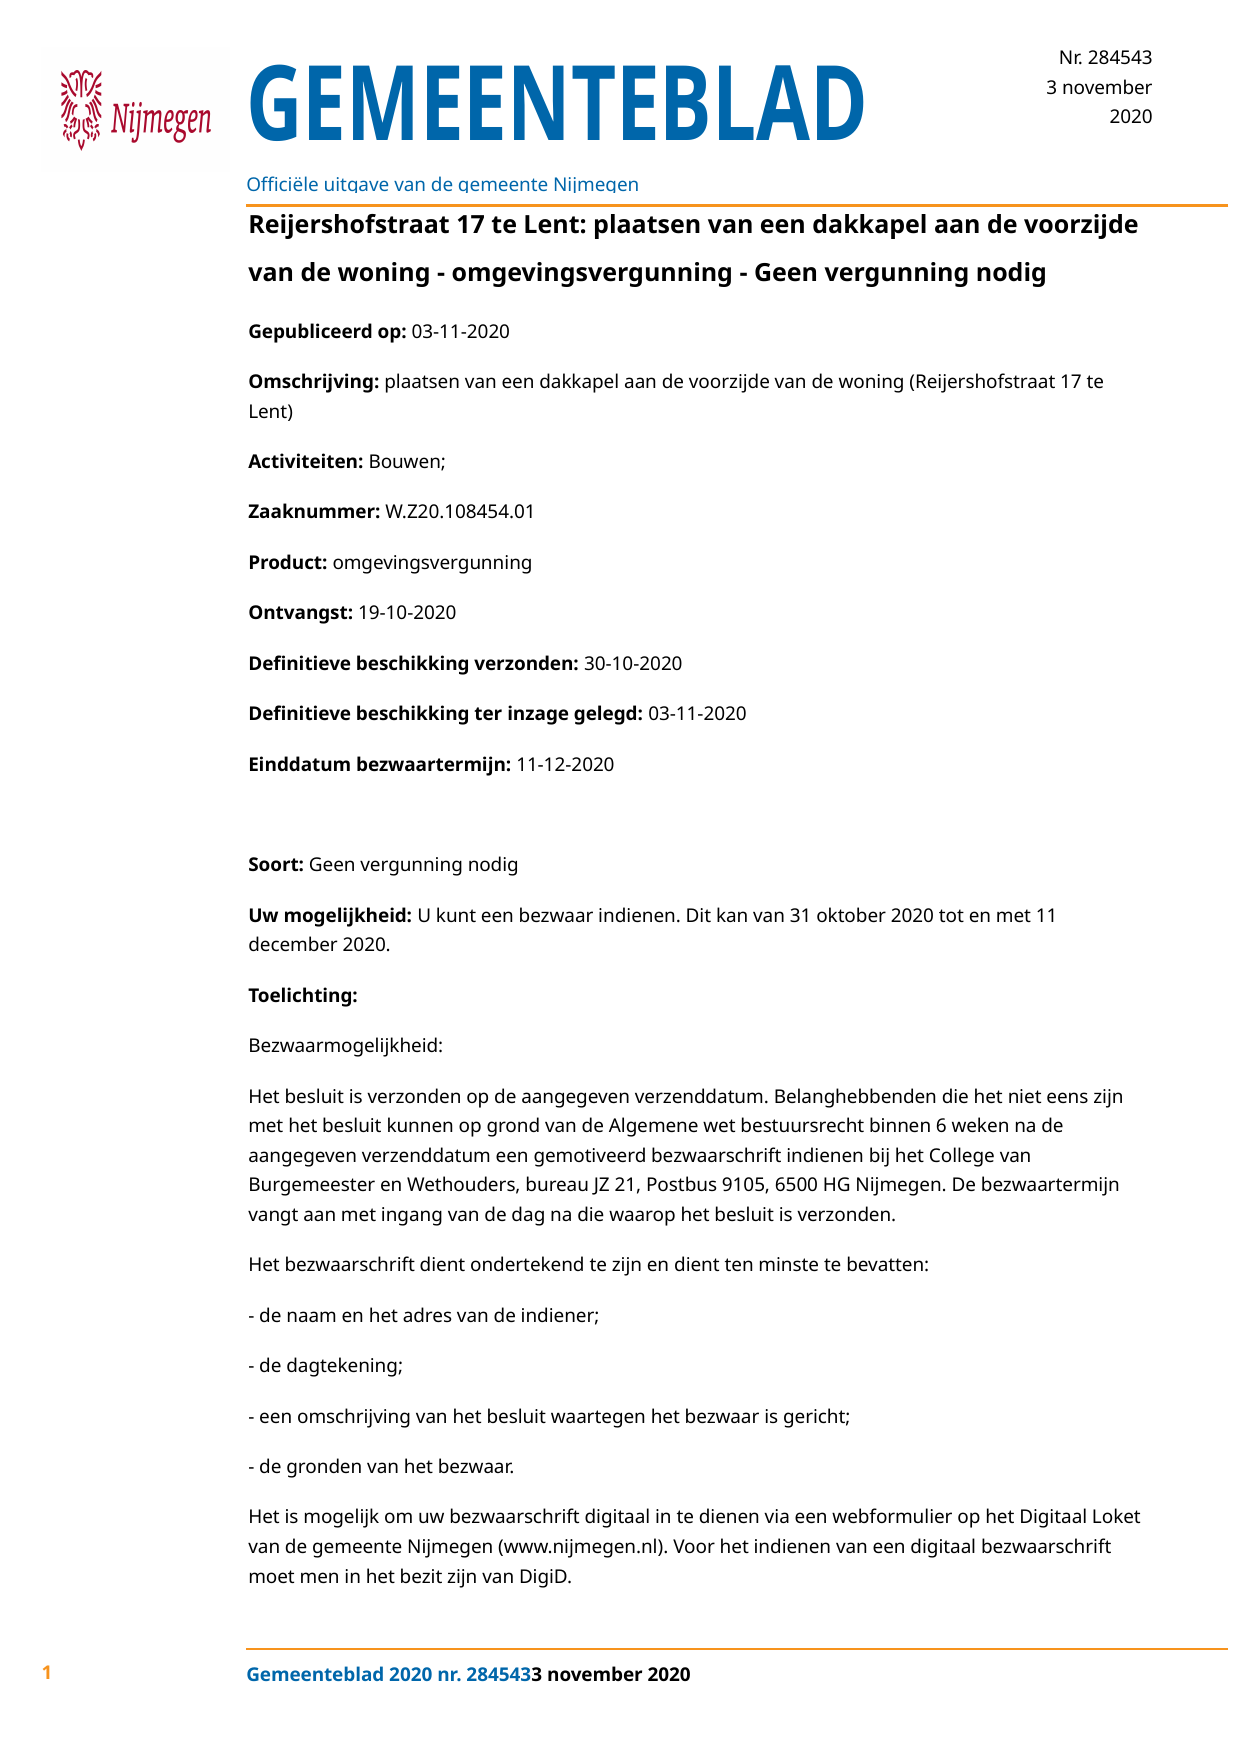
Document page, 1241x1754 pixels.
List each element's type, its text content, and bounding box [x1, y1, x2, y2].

text Omschrijving: plaatsen van een dakkapel aan de voorzijde van de woning (Reijershofstraat 17 te Lent) [248, 368, 1152, 424]
text - de dagtekening; [248, 1352, 1152, 1378]
text Reijershofstraat 17 te Lent: plaatsen van een dakkapel aan de voorzijde van de woning - omgevingsvergunning - Geen vergunning nodig [248, 207, 1152, 288]
text Uw mogelijkheid: U kunt een bezwaar indienen. Dit kan van 31 oktober 2020 tot en met 11 december 2020. [248, 902, 1152, 957]
text Definitieve beschikking ter inzage gelegd: 03-11-2020 [248, 700, 1152, 726]
text Definitieve beschikking verzonden: 30-10-2020 [248, 650, 1152, 676]
text Activiteiten: Bouwen; [248, 448, 1152, 474]
text Einddatum bezwaartermijn: 11-12-2020 [248, 751, 1152, 777]
text - een omschrijving van het besluit waartegen het bezwaar is gericht; [248, 1403, 1152, 1429]
text Product: omgevingsvergunning [248, 549, 1152, 575]
text Het besluit is verzonden op de aangegeven verzenddatum. Belanghebbenden die het niet eens zijn met het besluit kunnen op grond van de Algemene wet bestuursrecht binnen 6 weken na de aangegeven verzenddatum een gemotiveerd bezwaarschrift indienen bij het College van Burgemeester en Wethouders, bureau JZ 21, Postbus 9105, 6500 HG Nijmegen. De bezwaartermijn vangt aan met ingang van de dag na die waarop het besluit is verzonden. [248, 1083, 1152, 1227]
text Het is mogelijk om uw bezwaarschrift digitaal in te dienen via een webformulier op het Digitaal Loket van de gemeente Nijmegen (www.nijmegen.nl). Voor het indienen van een digitaal bezwaarschrift moet men in het bezit zijn van DigiD. [248, 1504, 1152, 1589]
text Zaaknummer: W.Z20.108454.01 [248, 499, 1152, 524]
text - de naam en het adres van de indiener; [248, 1302, 1152, 1328]
text Het bezwaarschrift dient ondertekend te zijn en dient ten minste te bevatten: [248, 1252, 1152, 1277]
text Ontvangst: 19-10-2020 [248, 599, 1152, 625]
picture [41, 47, 231, 172]
text Gepubliceerd op: 03-11-2020 [248, 318, 1152, 344]
text Toelichting: [248, 982, 1152, 1008]
text Soort: Geen vergunning nodig [248, 852, 1152, 877]
text - de gronden van het bezwaar. [248, 1453, 1152, 1479]
text Bezwaarmogelijkheid: [248, 1032, 1152, 1058]
